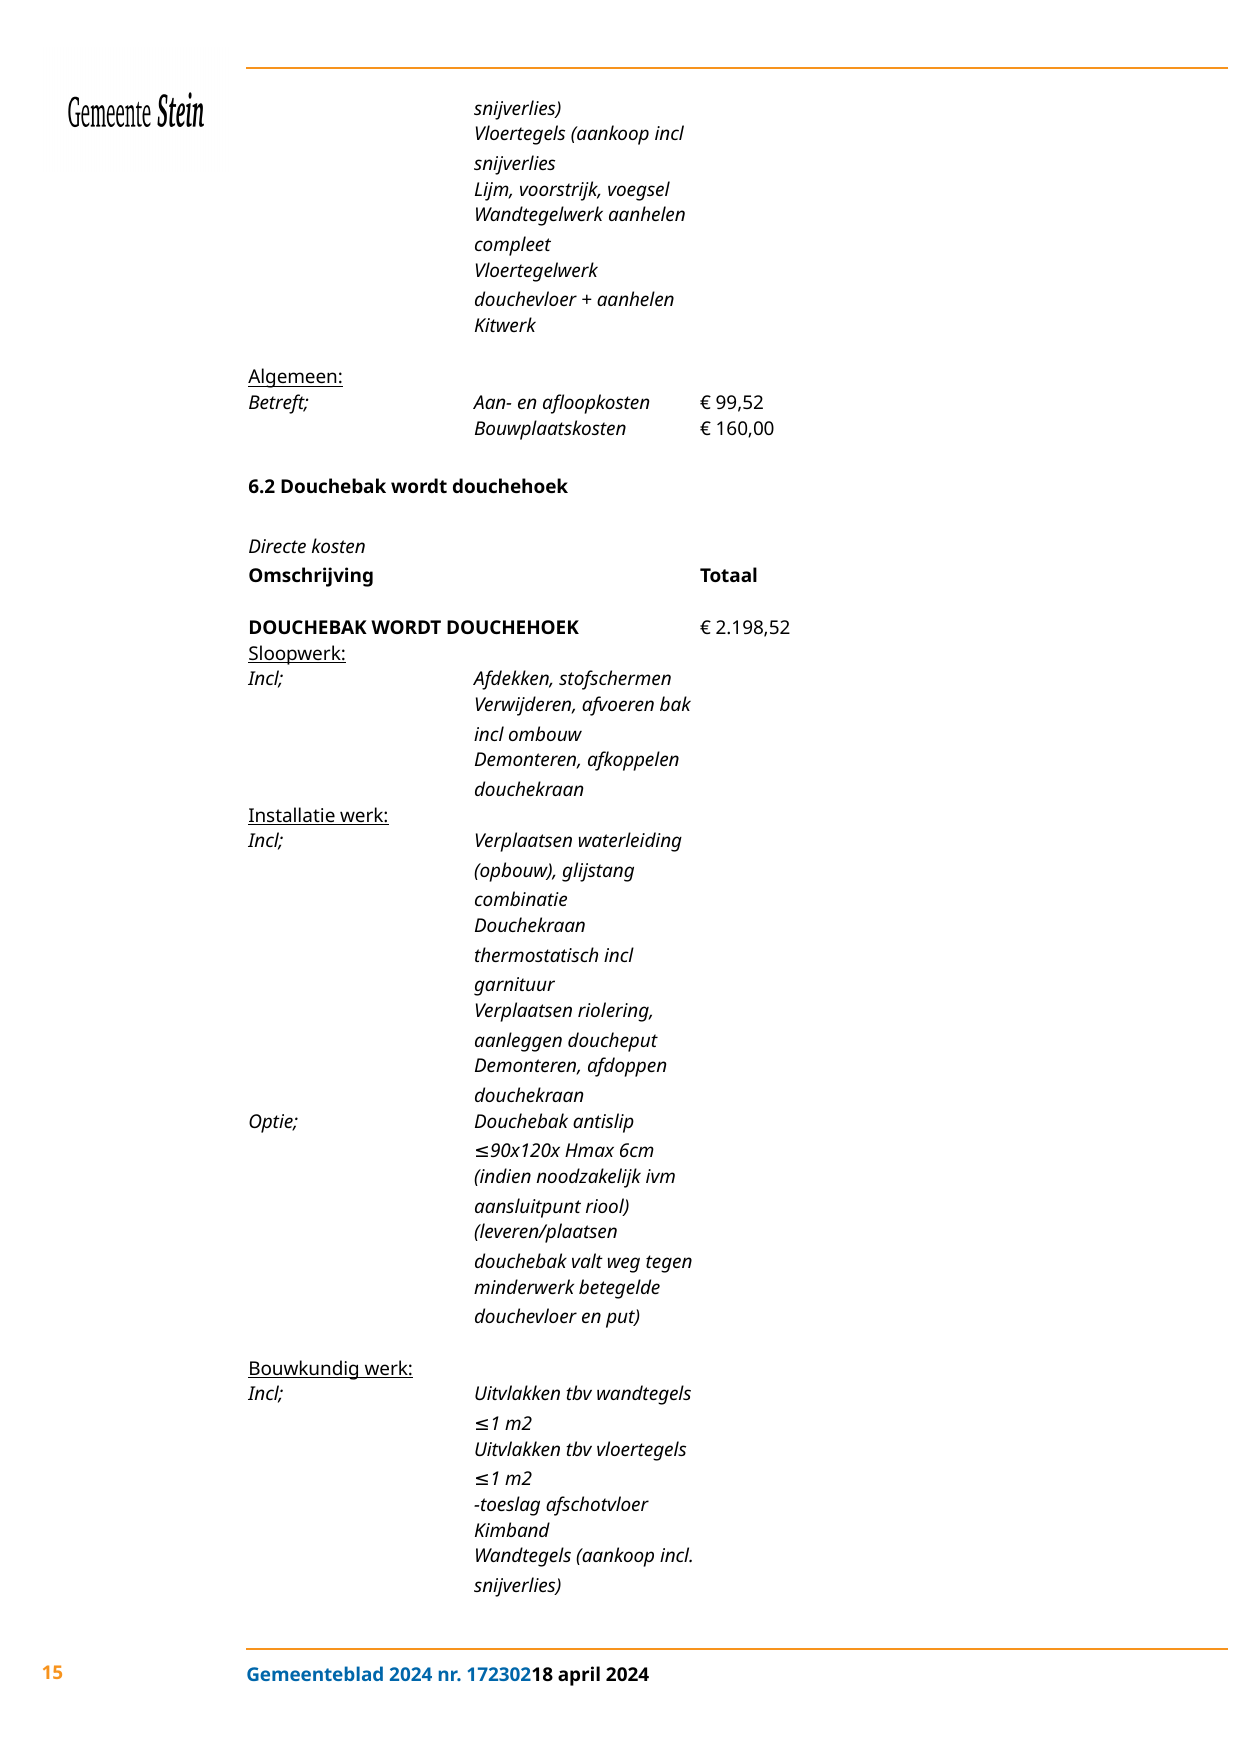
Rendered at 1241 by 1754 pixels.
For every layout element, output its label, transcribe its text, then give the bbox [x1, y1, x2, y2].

table_cell Optie; [248, 1108, 474, 1163]
table_cell [700, 640, 926, 665]
table_cell Wandtegelwerk aanhelen compleet [474, 202, 700, 257]
table_cell Aan- en afloopkosten [474, 389, 700, 415]
table_cell [926, 1053, 1152, 1108]
table_cell [926, 95, 1152, 121]
table_cell [926, 588, 1152, 614]
table_cell [248, 176, 474, 202]
table_cell [700, 1517, 926, 1543]
table_cell € 160,00 [700, 415, 926, 441]
table_cell [248, 257, 474, 312]
table_cell [926, 257, 1152, 312]
table_cell [926, 415, 1152, 441]
table_cell Betreft; [248, 389, 474, 415]
table_cell € 2.198,52 [700, 614, 926, 640]
table_cell Wandtegels (aankoop incl. snijverlies) [474, 1543, 700, 1598]
table_cell [248, 1517, 474, 1543]
table_cell Uitvlakken tbv vloertegels ≤1 m2 [474, 1436, 700, 1491]
table_cell [926, 338, 1152, 364]
table_cell Demonteren, afkoppelen douchekraan [474, 746, 700, 802]
table_cell [926, 1355, 1152, 1381]
table_cell [926, 691, 1152, 746]
table_cell [474, 338, 700, 364]
table_cell -toeslag afschotvloer [474, 1491, 700, 1517]
table_cell Douchekraan thermostatisch incl garnituur [474, 913, 700, 997]
table_cell [926, 1274, 1152, 1329]
table_cell [700, 1053, 926, 1108]
table_cell [248, 1491, 474, 1517]
table_cell [700, 364, 926, 389]
table_cell (leveren/plaatsen douchebak valt weg tegen [474, 1219, 700, 1274]
table_cell [248, 746, 474, 802]
table_cell Douchebak antislip ≤90x120x Hmax 6cm [474, 1108, 700, 1163]
table_cell [700, 997, 926, 1053]
table_cell [926, 1491, 1152, 1517]
table_cell [474, 1329, 700, 1355]
table_cell [926, 614, 1152, 640]
picture [41, 47, 231, 172]
table_cell Algemeen: [248, 364, 474, 389]
table_cell Incl; [248, 828, 474, 912]
table_cell [248, 95, 474, 121]
table_cell [248, 1219, 474, 1274]
table_cell [926, 640, 1152, 665]
table_cell (indien noodzakelijk ivm aansluitpunt riool) [474, 1163, 700, 1218]
table_cell [248, 913, 474, 997]
table_cell [700, 338, 926, 364]
table_cell [248, 312, 474, 338]
table_cell [248, 1163, 474, 1218]
table_cell Demonteren, afdoppen douchekraan [474, 1053, 700, 1108]
table_cell [700, 1436, 926, 1491]
table_cell [700, 746, 926, 802]
table_cell Verwijderen, afvoeren bak incl ombouw [474, 691, 700, 746]
table_cell [926, 913, 1152, 997]
table_header Omschrijving [248, 563, 700, 614]
table_cell [700, 1329, 926, 1355]
table_cell [248, 338, 474, 364]
table_cell Verplaatsen waterleiding (opbouw), glijstang combinatie [474, 828, 700, 912]
table_cell [700, 1219, 926, 1274]
table_cell Vloertegels (aankoop incl snijverlies [474, 121, 700, 176]
table_cell [248, 1543, 474, 1598]
table_cell [926, 1219, 1152, 1274]
table_cell [926, 1163, 1152, 1218]
table_cell [248, 121, 474, 176]
table_cell DOUCHEBAK WORDT DOUCHEHOEK [248, 614, 700, 640]
table_cell [700, 1355, 926, 1381]
table_cell [926, 1436, 1152, 1491]
table_cell [248, 1329, 474, 1355]
table_cell [248, 202, 474, 257]
table_cell [700, 95, 926, 121]
table_cell € 99,52 [700, 389, 926, 415]
table_cell [474, 640, 700, 665]
table_cell Kitwerk [474, 312, 700, 338]
table_cell [700, 1274, 926, 1329]
table_cell [700, 1163, 926, 1218]
table_cell [474, 364, 700, 389]
table_cell [700, 1491, 926, 1517]
table_cell Verplaatsen riolering, aanleggen doucheput [474, 997, 700, 1053]
table_cell [700, 665, 926, 691]
table_cell [926, 746, 1152, 802]
table_cell snijverlies) [474, 95, 700, 121]
table_cell [700, 828, 926, 912]
table_cell Vloertegelwerk douchevloer + aanhelen [474, 257, 700, 312]
table_header [926, 563, 1152, 588]
table_cell Afdekken, stofschermen [474, 665, 700, 691]
table_cell [248, 691, 474, 746]
table_cell Uitvlakken tbv wandtegels ≤1 m2 [474, 1381, 700, 1436]
table_cell [248, 997, 474, 1053]
table_cell Bouwplaatskosten [474, 415, 700, 441]
table_cell [700, 802, 926, 827]
table_cell [926, 1543, 1152, 1598]
table_cell Kimband [474, 1517, 700, 1543]
table_cell [926, 121, 1152, 176]
table_cell [926, 665, 1152, 691]
table_cell [700, 1543, 926, 1598]
table_cell Installatie werk: [248, 802, 700, 827]
table_cell [926, 828, 1152, 912]
table_header Totaal [700, 563, 926, 614]
text 6.2 Douchebak wordt douchehoek [248, 474, 1152, 499]
table_cell [926, 364, 1152, 389]
table_cell [700, 121, 926, 176]
table_cell [700, 913, 926, 997]
table_cell [926, 389, 1152, 415]
table_cell [700, 691, 926, 746]
table_cell [700, 1108, 926, 1163]
table_cell [926, 176, 1152, 202]
table_cell [926, 997, 1152, 1053]
table_cell [926, 1381, 1152, 1436]
table_cell [248, 415, 474, 441]
table_cell Lijm, voorstrijk, voegsel [474, 176, 700, 202]
table_cell Incl; [248, 665, 474, 691]
table_cell [926, 312, 1152, 338]
table_cell [248, 1436, 474, 1491]
table_cell [700, 257, 926, 312]
table_cell [926, 1108, 1152, 1163]
table_cell [700, 202, 926, 257]
table_cell minderwerk betegelde douchevloer en put) [474, 1274, 700, 1329]
table_cell [248, 1053, 474, 1108]
table_cell [700, 1381, 926, 1436]
table_cell [926, 1517, 1152, 1543]
table_cell [700, 176, 926, 202]
table_cell Bouwkundig werk: [248, 1355, 700, 1381]
table_cell [926, 1329, 1152, 1355]
table_cell [700, 312, 926, 338]
table_cell Sloopwerk: [248, 640, 474, 665]
table_cell [248, 1274, 474, 1329]
text Directe kosten [248, 533, 1152, 558]
table_cell Incl; [248, 1381, 474, 1436]
table_cell [926, 802, 1152, 827]
table_cell [926, 202, 1152, 257]
